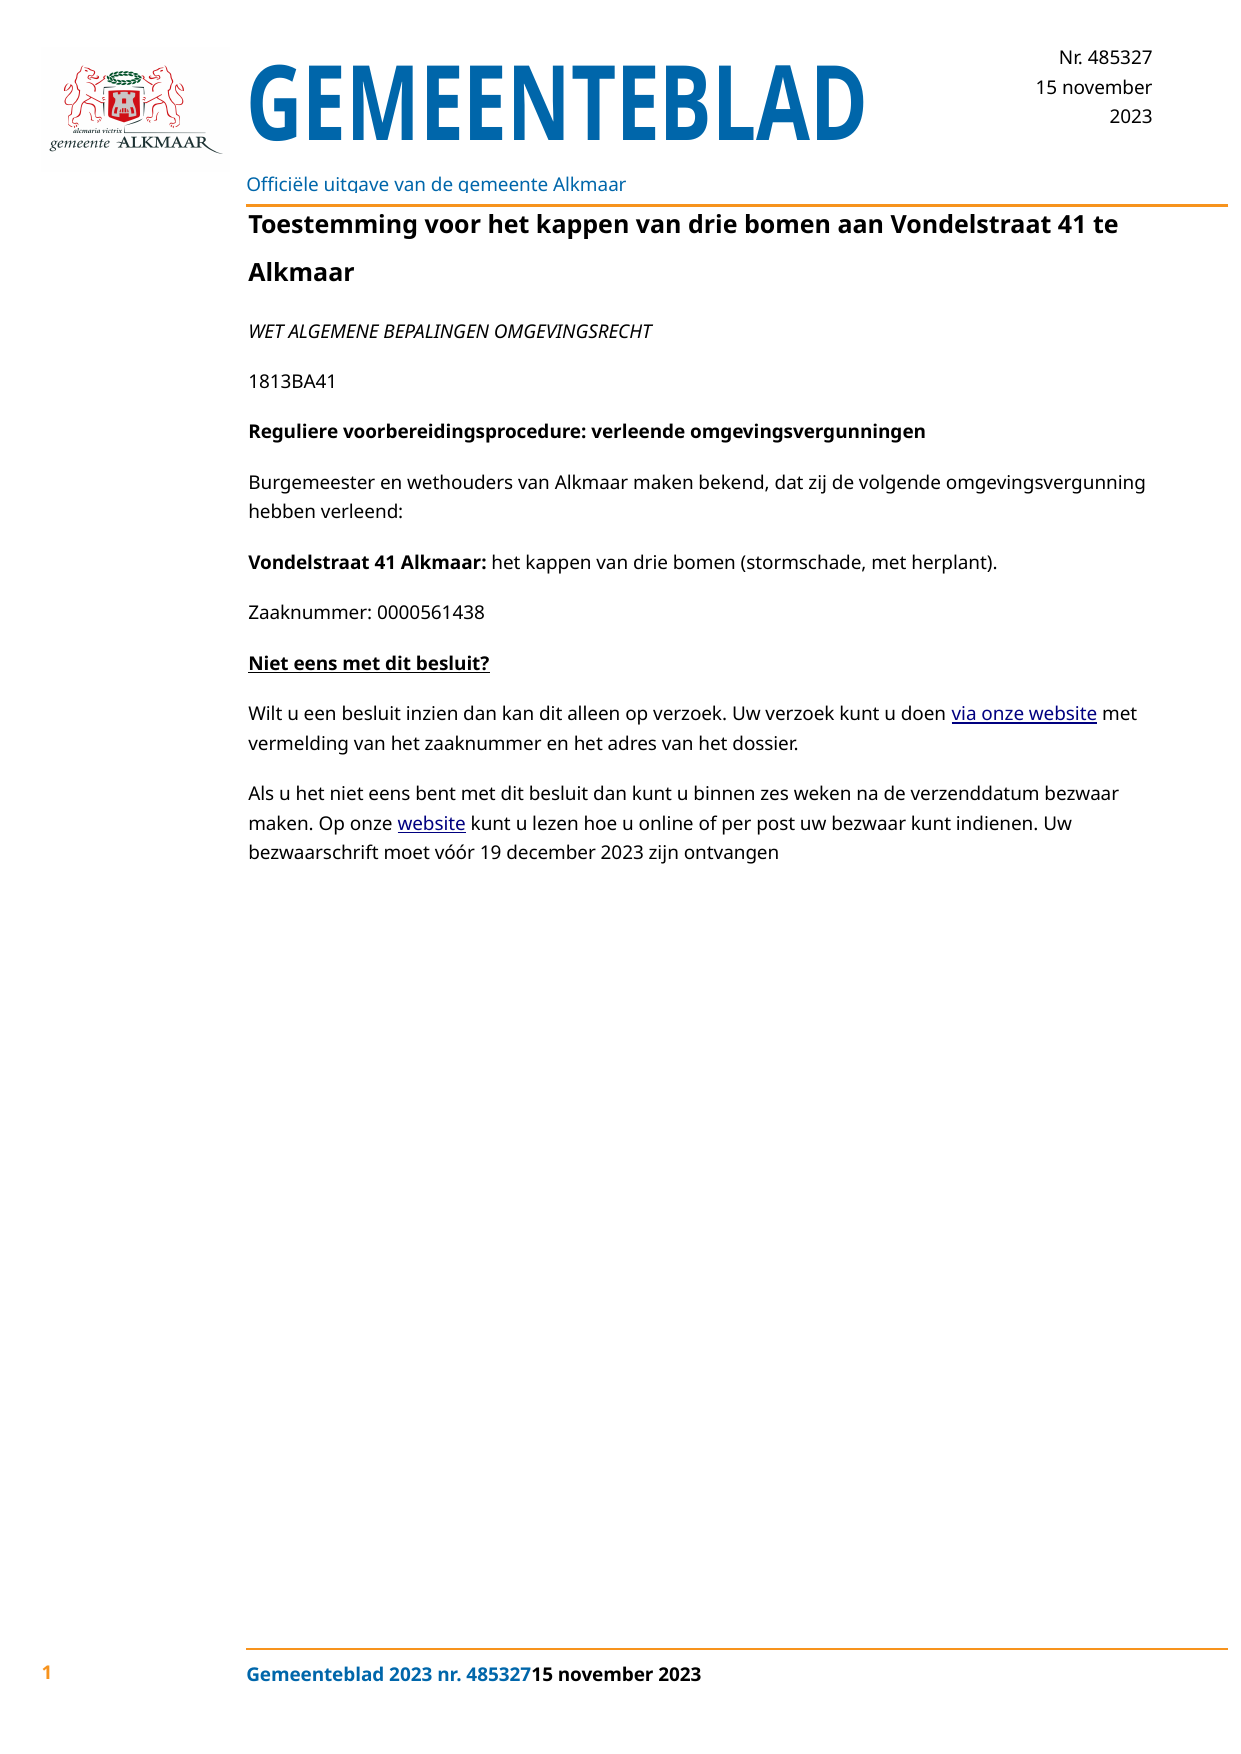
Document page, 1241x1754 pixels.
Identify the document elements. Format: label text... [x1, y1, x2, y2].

text Reguliere voorbereidingsprocedure: verleende omgevingsvergunningen [248, 419, 1152, 444]
picture [41, 47, 231, 172]
text Zaaknummer: 0000561438 [248, 599, 1152, 625]
text Vondelstraat 41 Alkmaar: het kappen van drie bomen (stormschade, met herplant). [248, 549, 1152, 575]
text Burgemeester en wethouders van Alkmaar maken bekend, dat zij de volgende omgevingsvergunning hebben verleend: [248, 469, 1152, 524]
text Wilt u een besluit inzien dan kan dit alleen op verzoek. Uw verzoek kunt u doen via onze website met vermelding van het zaaknummer en het adres van het dossier. [248, 700, 1152, 756]
text Als u het niet eens bent met dit besluit dan kunt u binnen zes weken na de verzenddatum bezwaar maken. Op onze website kunt u lezen hoe u online of per post uw bezwaar kunt indienen. Uw bezwaarschrift moet vóór 19 december 2023 zijn ontvangen [248, 780, 1152, 865]
text Toestemming voor het kappen van drie bomen aan Vondelstraat 41 te Alkmaar [248, 207, 1152, 288]
text WET ALGEMENE BEPALINGEN OMGEVINGSRECHT [248, 318, 1152, 344]
text 1813BA41 [248, 368, 1152, 394]
text Niet eens met dit besluit? [248, 650, 1152, 676]
